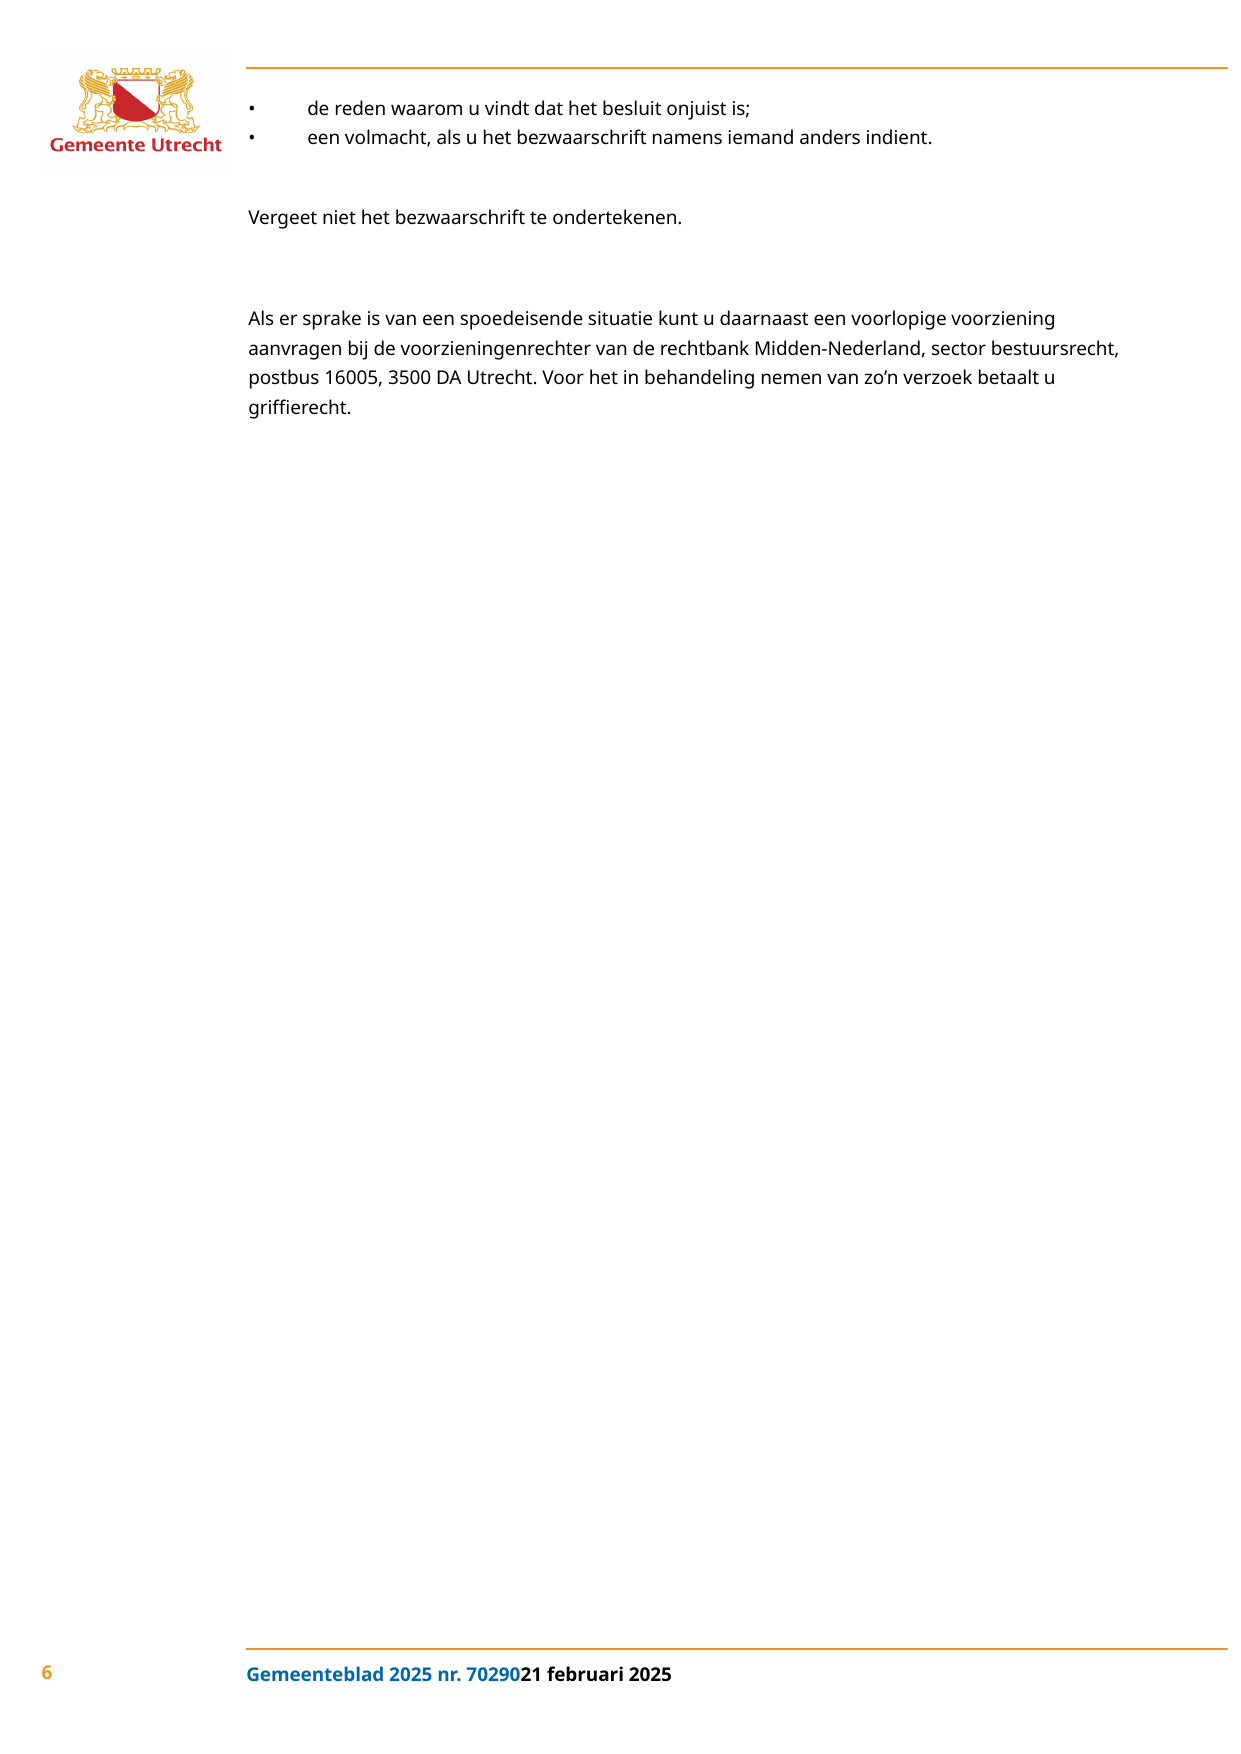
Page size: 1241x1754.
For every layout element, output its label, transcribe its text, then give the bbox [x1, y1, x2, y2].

list een volmacht, als u het bezwaarschrift namens iemand anders indient. [248, 124, 1152, 150]
list de reden waarom u vindt dat het besluit onjuist is; [248, 95, 1152, 121]
text Als er sprake is van een spoedeisende situatie kunt u daarnaast een voorlopige voorziening aanvragen bij de voorzieningenrechter van de rechtbank Midden-Nederland, sector bestuursrecht, postbus 16005, 3500 DA Utrecht. Voor het in behandeling nemen van zo’n verzoek betaalt u griffierecht. [248, 305, 1152, 420]
picture [41, 47, 231, 172]
text Vergeet niet het bezwaarschrift te ondertekenen. [248, 204, 1152, 230]
